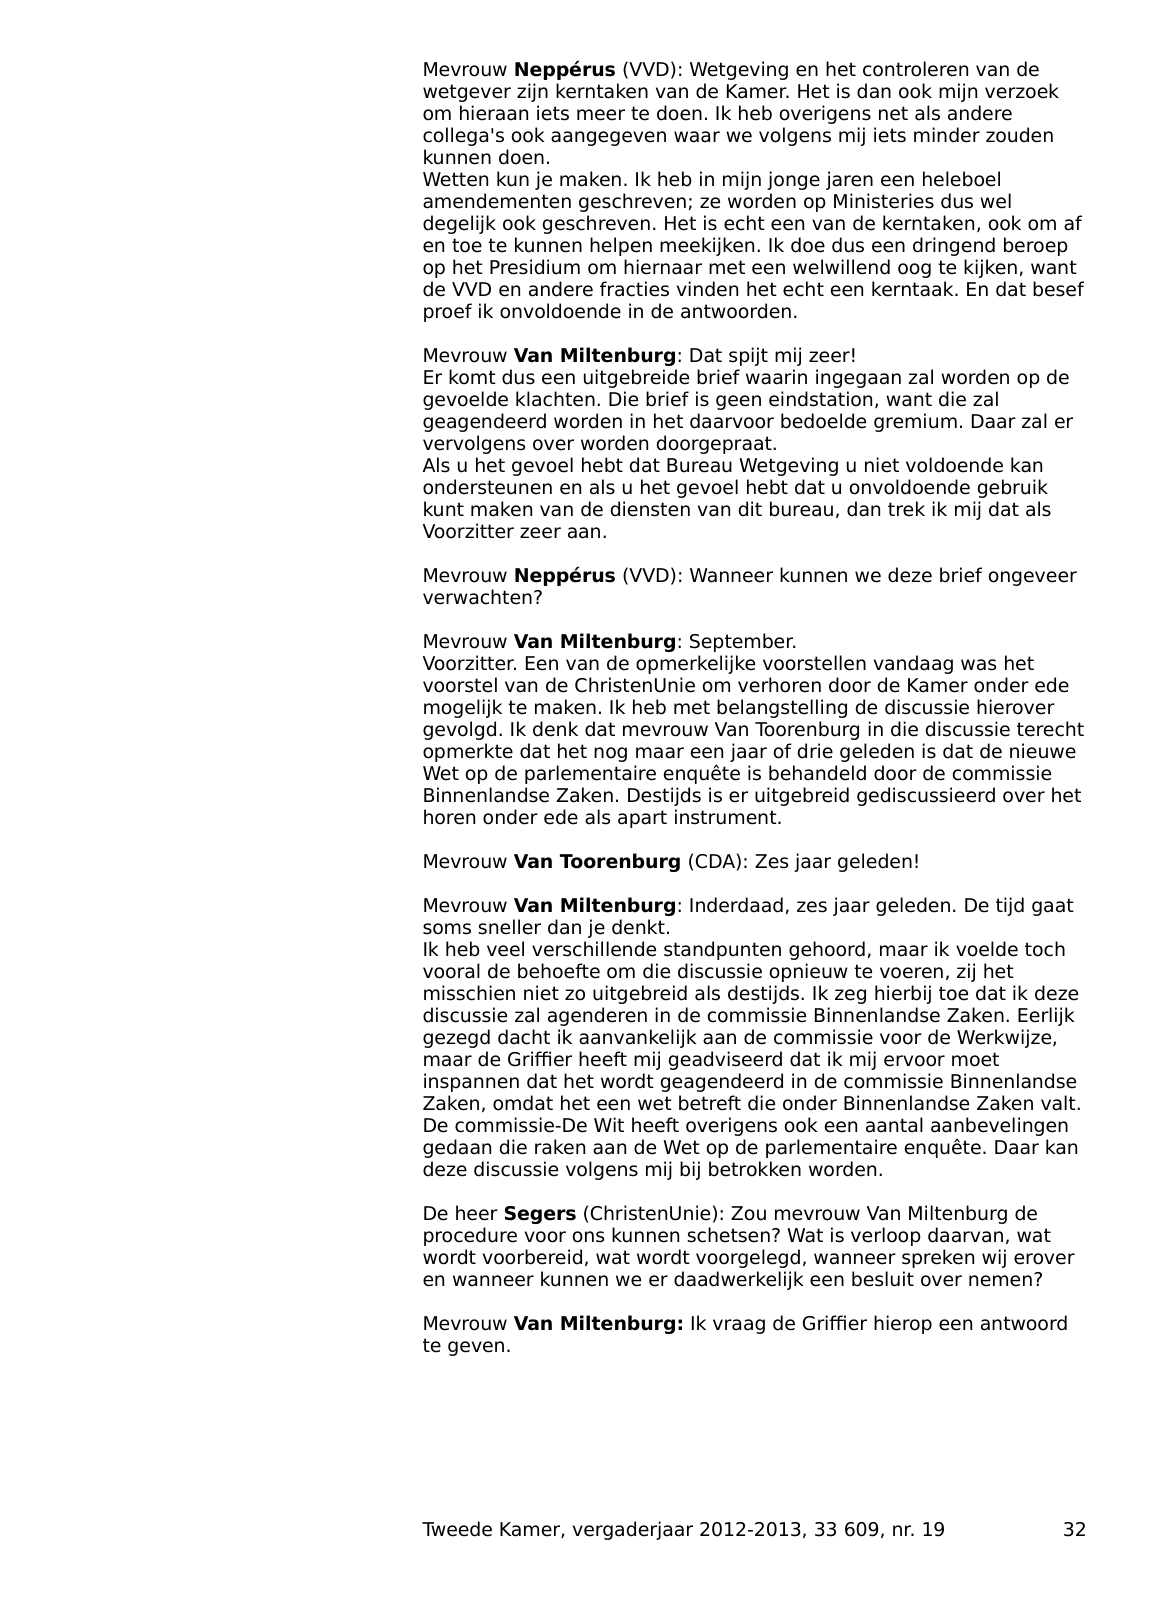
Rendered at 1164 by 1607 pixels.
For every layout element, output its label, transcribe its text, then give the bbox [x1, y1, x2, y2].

text Mevrouw Neppérus (VVD): Wanneer kunnen we deze brief ongeveer verwachten? [422, 565, 1087, 609]
text Voorzitter. Een van de opmerkelijke voorstellen vandaag was het voorstel van de ChristenUnie om verhoren door de Kamer onder ede mogelijk te maken. Ik heb met belangstelling de discussie hierover gevolgd. Ik denk dat mevrouw Van Toorenburg in die discussie terecht opmerkte dat het nog maar een jaar of drie geleden is dat de nieuwe Wet op de parlementaire enquête is behandeld door de commissie Binnenlandse Zaken. Destijds is er uitgebreid gediscussieerd over het horen onder ede als apart instrument. [422, 653, 1087, 829]
text De heer Segers (ChristenUnie): Zou mevrouw Van Miltenburg de procedure voor ons kunnen schetsen? Wat is verloop daarvan, wat wordt voorbereid, wat wordt voorgelegd, wanneer spreken wij erover en wanneer kunnen we er daadwerkelijk een besluit over nemen? [422, 1203, 1087, 1291]
text Mevrouw Van Miltenburg: September. [422, 631, 1087, 653]
text Mevrouw Van Miltenburg: Ik vraag de Griffier hierop een antwoord te geven. [422, 1313, 1087, 1357]
text Mevrouw Neppérus (VVD): Wetgeving en het controleren van de wetgever zijn kerntaken van de Kamer. Het is dan ook mijn verzoek om hieraan iets meer te doen. Ik heb overigens net als andere collega's ook aangegeven waar we volgens mij iets minder zouden kunnen doen. [422, 59, 1087, 169]
text Mevrouw Van Miltenburg: Inderdaad, zes jaar geleden. De tijd gaat soms sneller dan je denkt. [422, 895, 1087, 939]
text Er komt dus een uitgebreide brief waarin ingegaan zal worden op de gevoelde klachten. Die brief is geen eindstation, want die zal geagendeerd worden in het daarvoor bedoelde gremium. Daar zal er vervolgens over worden doorgepraat. [422, 367, 1087, 455]
text Ik heb veel verschillende standpunten gehoord, maar ik voelde toch vooral de behoefte om die discussie opnieuw te voeren, zij het misschien niet zo uitgebreid als destijds. Ik zeg hierbij toe dat ik deze discussie zal agenderen in de commissie Binnenlandse Zaken. Eerlijk gezegd dacht ik aanvankelijk aan de commissie voor de Werkwijze, maar de Griffier heeft mij geadviseerd dat ik mij ervoor moet inspannen dat het wordt geagendeerd in de commissie Binnenlandse Zaken, omdat het een wet betreft die onder Binnenlandse Zaken valt. De commissie-De Wit heeft overigens ook een aantal aanbevelingen gedaan die raken aan de Wet op de parlementaire enquête. Daar kan deze discussie volgens mij bij betrokken worden. [422, 939, 1087, 1181]
text Wetten kun je maken. Ik heb in mijn jonge jaren een heleboel amendementen geschreven; ze worden op Ministeries dus wel degelijk ook geschreven. Het is echt een van de kerntaken, ook om af en toe te kunnen helpen meekijken. Ik doe dus een dringend beroep op het Presidium om hiernaar met een welwillend oog te kijken, want de VVD en andere fracties vinden het echt een kerntaak. En dat besef proef ik onvoldoende in de antwoorden. [422, 169, 1087, 323]
text Als u het gevoel hebt dat Bureau Wetgeving u niet voldoende kan ondersteunen en als u het gevoel hebt dat u onvoldoende gebruik kunt maken van de diensten van dit bureau, dan trek ik mij dat als Voorzitter zeer aan. [422, 455, 1087, 543]
text Mevrouw Van Miltenburg: Dat spijt mij zeer! [422, 345, 1087, 367]
text Mevrouw Van Toorenburg (CDA): Zes jaar geleden! [422, 851, 1087, 873]
